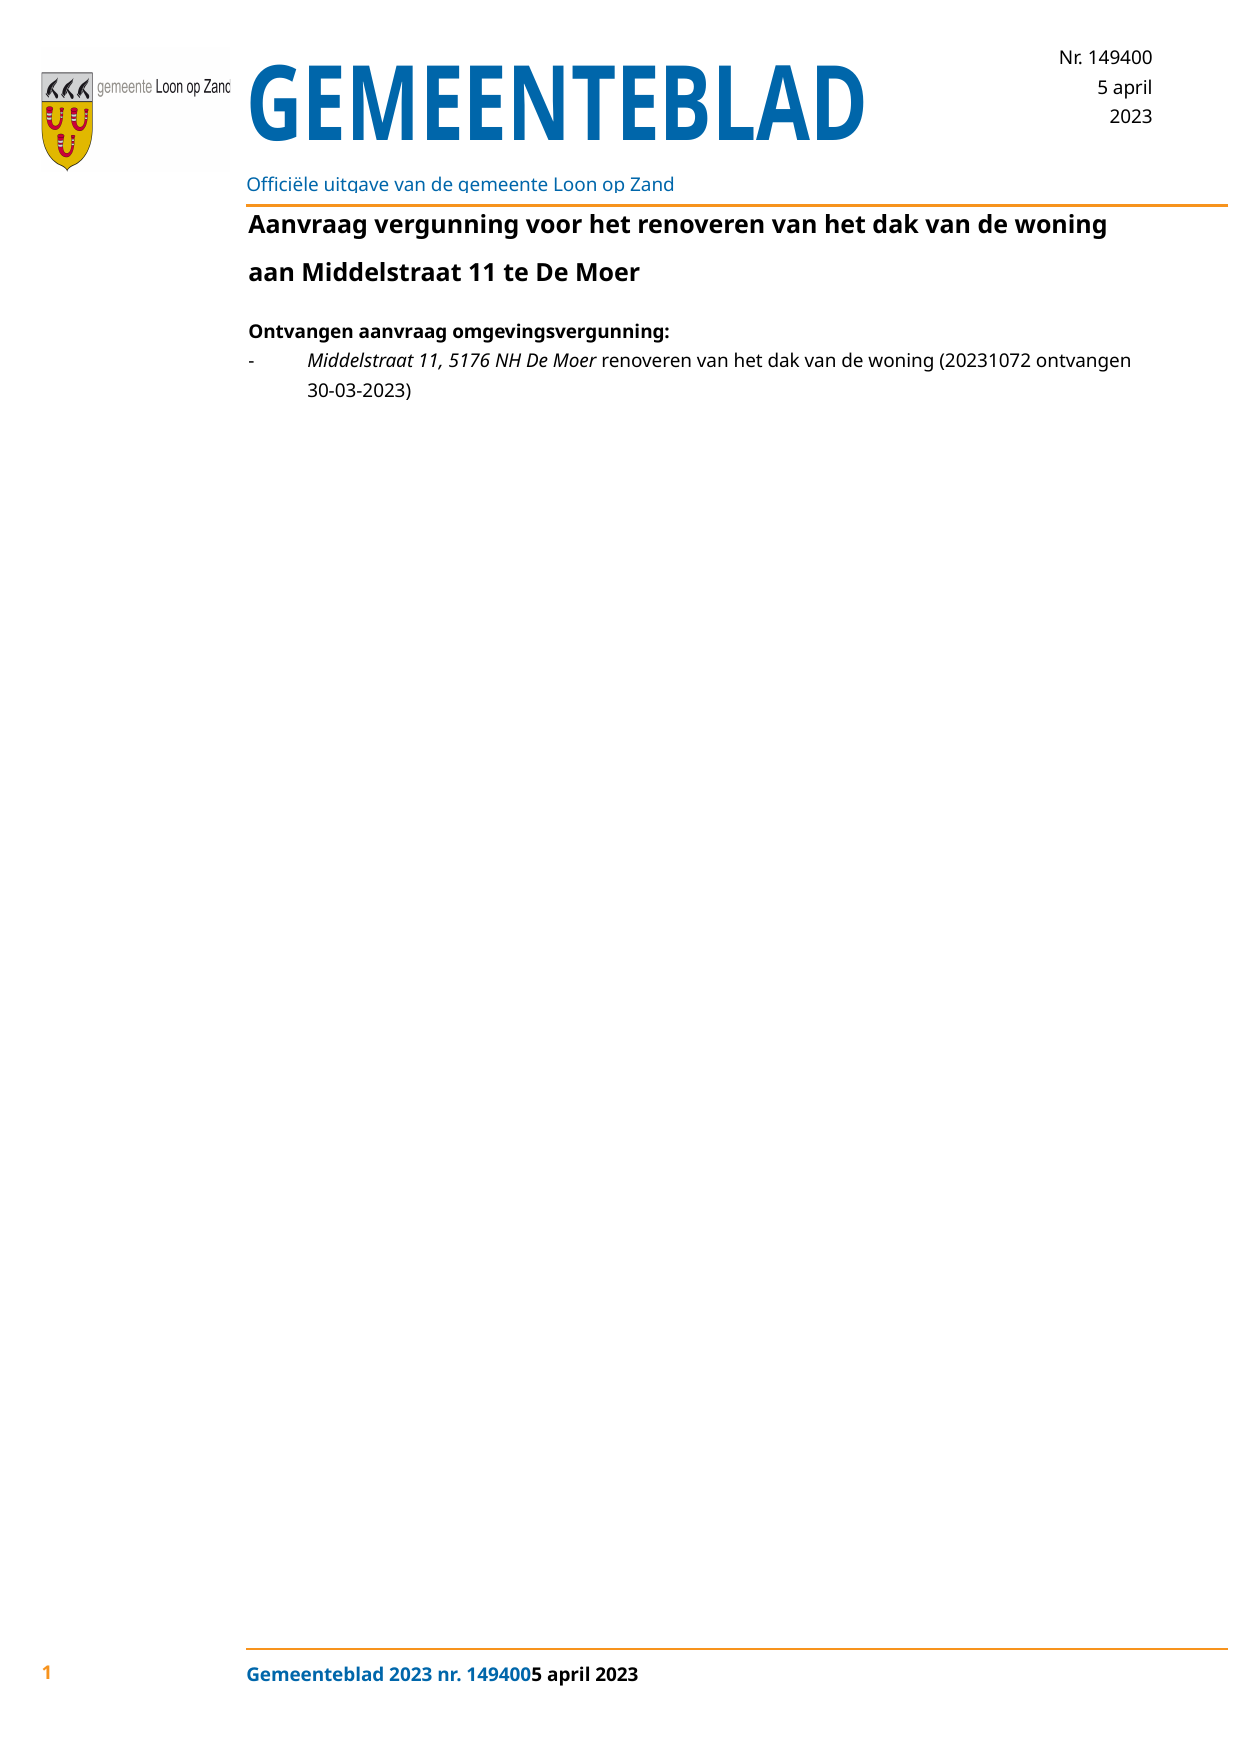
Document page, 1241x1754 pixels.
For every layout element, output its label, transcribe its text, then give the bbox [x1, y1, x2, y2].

text Aanvraag vergunning voor het renoveren van het dak van de woning aan Middelstraat 11 te De Moer [248, 207, 1152, 288]
list Middelstraat 11, 5176 NH De Moer renoveren van het dak van de woning (20231072 ontvangen 30-03-2023) [248, 347, 1152, 403]
text Ontvangen aanvraag omgevingsvergunning: [248, 318, 1152, 344]
picture [41, 47, 231, 172]
